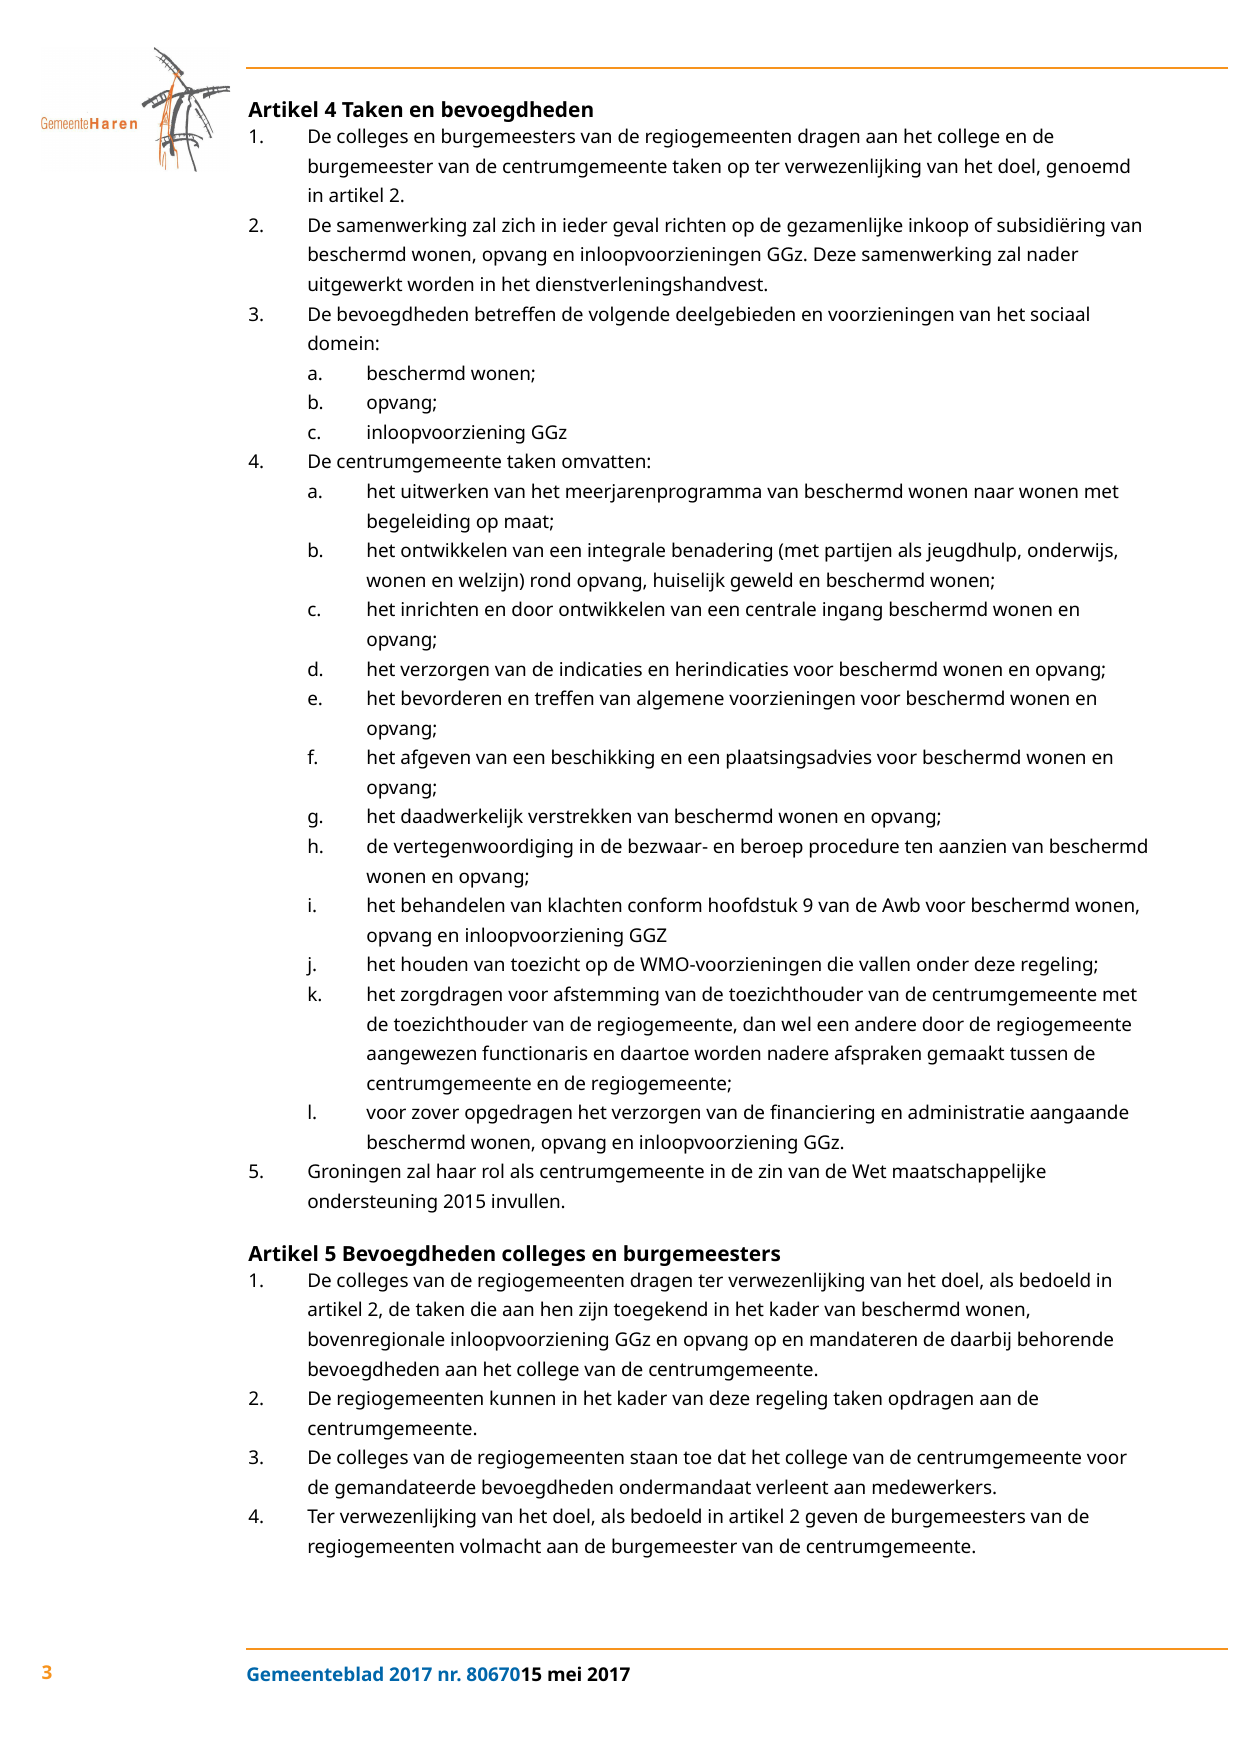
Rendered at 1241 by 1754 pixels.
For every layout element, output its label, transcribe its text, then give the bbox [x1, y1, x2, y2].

list het bevorderen en treffen van algemene voorzieningen voor beschermd wonen en opvang; [307, 685, 1152, 741]
picture [41, 47, 231, 172]
list het verzorgen van de indicaties en herindicaties voor beschermd wonen en opvang; [307, 656, 1152, 681]
list de vertegenwoordiging in de bezwaar- en beroep procedure ten aanzien van beschermd wonen en opvang; [307, 833, 1152, 888]
list inloopvoorziening GGz [307, 419, 1152, 445]
list De colleges en burgemeesters van de regiogemeenten dragen aan het college en de burgemeester van de centrumgemeente taken op ter verwezenlijking van het doel, genoemd in artikel 2. [248, 123, 1152, 208]
list het zorgdragen voor afstemming van de toezichthouder van de centrumgemeente met de toezichthouder van de regiogemeente, dan wel een andere door de regiogemeente aangewezen functionaris en daartoe worden nadere afspraken gemaakt tussen de centrumgemeente en de regiogemeente; [307, 981, 1152, 1096]
list het inrichten en door ontwikkelen van een centrale ingang beschermd wonen en opvang; [307, 597, 1152, 652]
list De colleges van de regiogemeenten staan toe dat het college van de centrumgemeente voor de gemandateerde bevoegdheden ondermandaat verleent aan medewerkers. [248, 1444, 1152, 1500]
list Ter verwezenlijking van het doel, als bedoeld in artikel 2 geven de burgemeesters van de regiogemeenten volmacht aan de burgemeester van de centrumgemeente. [248, 1504, 1152, 1559]
list beschermd wonen; [307, 360, 1152, 386]
list het uitwerken van het meerjarenprogramma van beschermd wonen naar wonen met begeleiding op maat; [307, 478, 1152, 533]
text Artikel 4 Taken en bevoegdheden [248, 95, 1152, 123]
text Artikel 5 Bevoegdheden colleges en burgemeesters [248, 1239, 1152, 1267]
list het ontwikkelen van een integrale benadering (met partijen als jeugdhulp, onderwijs, wonen en welzijn) rond opvang, huiselijk geweld en beschermd wonen; [307, 537, 1152, 593]
list het houden van toezicht op de WMO-voorzieningen die vallen onder deze regeling; [307, 952, 1152, 977]
list het behandelen van klachten conform hoofdstuk 9 van de Awb voor beschermd wonen, opvang en inloopvoorziening GGZ [307, 892, 1152, 948]
list De colleges van de regiogemeenten dragen ter verwezenlijking van het doel, als bedoeld in artikel 2, de taken die aan hen zijn toegekend in het kader van beschermd wonen, bovenregionale inloopvoorziening GGz en opvang op en mandateren de daarbij behorende bevoegdheden aan het college van de centrumgemeente. [248, 1267, 1152, 1382]
list De samenwerking zal zich in ieder geval richten op de gezamenlijke inkoop of subsidiëring van beschermd wonen, opvang en inloopvoorzieningen GGz. Deze samenwerking zal nader uitgewerkt worden in het dienstverleningshandvest. [248, 212, 1152, 297]
list De bevoegdheden betreffen de volgende deelgebieden en voorzieningen van het sociaal domein: [248, 301, 1152, 356]
list De regiogemeenten kunnen in het kader van deze regeling taken opdragen aan de centrumgemeente. [248, 1385, 1152, 1441]
list opvang; [307, 389, 1152, 415]
list voor zover opgedragen het verzorgen van de financiering en administratie aangaande beschermd wonen, opvang en inloopvoorziening GGz. [307, 1099, 1152, 1155]
list Groningen zal haar rol als centrumgemeente in de zin van de Wet maatschappelijke ondersteuning 2015 invullen. [248, 1159, 1152, 1214]
list De centrumgemeente taken omvatten: [248, 449, 1152, 474]
list het daadwerkelijk verstrekken van beschermd wonen en opvang; [307, 804, 1152, 829]
list het afgeven van een beschikking en een plaatsingsadvies voor beschermd wonen en opvang; [307, 744, 1152, 800]
